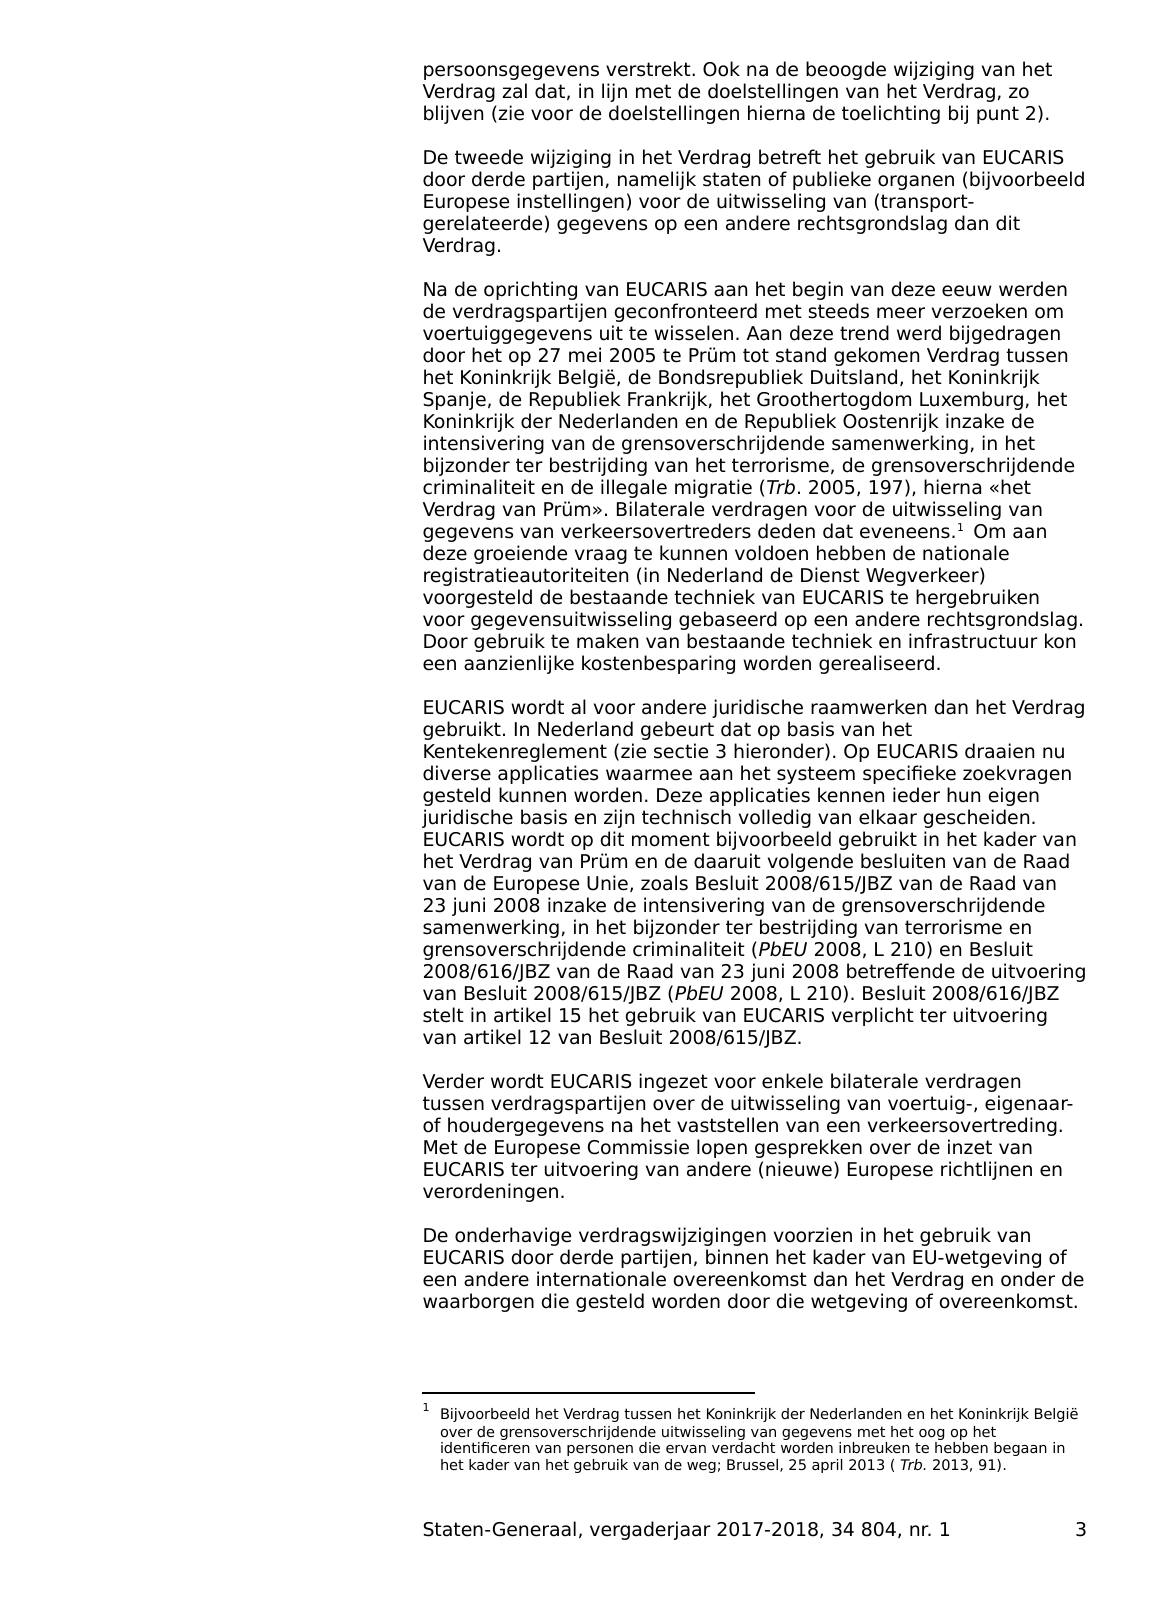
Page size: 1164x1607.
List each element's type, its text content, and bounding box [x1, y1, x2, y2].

text Bijvoorbeeld het Verdrag tussen het Koninkrijk der Nederlanden en het Koninkrijk België over de grensoverschrijdende uitwisseling van gegevens met het oog op het identificeren van personen die ervan verdacht worden inbreuken te hebben begaan in het kader van het gebruik van de weg; Brussel, 25 april 2013 ( Trb. 2013, 91). [422, 1402, 1087, 1474]
text EUCARIS wordt al voor andere juridische raamwerken dan het Verdrag gebruikt. In Nederland gebeurt dat op basis van het Kentekenreglement (zie sectie 3 hieronder). Op EUCARIS draaien nu diverse applicaties waarmee aan het systeem specifieke zoekvragen gesteld kunnen worden. Deze applicaties kennen ieder hun eigen juridische basis en zijn technisch volledig van elkaar gescheiden. EUCARIS wordt op dit moment bijvoorbeeld gebruikt in het kader van het Verdrag van Prüm en de daaruit volgende besluiten van de Raad van de Europese Unie, zoals Besluit 2008/615/JBZ van de Raad van 23 juni 2008 inzake de intensivering van de grensoverschrijdende samenwerking, in het bijzonder ter bestrijding van terrorisme en grensoverschrijdende criminaliteit (PbEU 2008, L 210) en Besluit 2008/616/JBZ van de Raad van 23 juni 2008 betreffende de uitvoering van Besluit 2008/615/JBZ (PbEU 2008, L 210). Besluit 2008/616/JBZ stelt in artikel 15 het gebruik van EUCARIS verplicht ter uitvoering van artikel 12 van Besluit 2008/615/JBZ. [422, 697, 1087, 1049]
text De onderhavige verdragswijzigingen voorzien in het gebruik van EUCARIS door derde partijen, binnen het kader van EU-wetgeving of een andere internationale overeenkomst dan het Verdrag en onder de waarborgen die gesteld worden door die wetgeving of overeenkomst. [422, 1225, 1087, 1313]
text Verder wordt EUCARIS ingezet voor enkele bilaterale verdragen tussen verdragspartijen over de uitwisseling van voertuig-, eigenaar- of houdergegevens na het vaststellen van een verkeersovertreding. Met de Europese Commissie lopen gesprekken over de inzet van EUCARIS ter uitvoering van andere (nieuwe) Europese richtlijnen en verordeningen. [422, 1071, 1087, 1203]
text Na de oprichting van EUCARIS aan het begin van deze eeuw werden de verdragspartijen geconfronteerd met steeds meer verzoeken om voertuiggegevens uit te wisselen. Aan deze trend werd bijgedragen door het op 27 mei 2005 te Prüm tot stand gekomen Verdrag tussen het Koninkrijk België, de Bondsrepubliek Duitsland, het Koninkrijk Spanje, de Republiek Frankrijk, het Groothertogdom Luxemburg, het Koninkrijk der Nederlanden en de Republiek Oostenrijk inzake de intensivering van de grensoverschrijdende samenwerking, in het bijzonder ter bestrijding van het terrorisme, de grensoverschrijdende criminaliteit en de illegale migratie (Trb. 2005, 197), hierna «het Verdrag van Prüm». Bilaterale verdragen voor de uitwisseling van gegevens van verkeersovertreders deden dat eveneens. Om aan deze groeiende vraag te kunnen voldoen hebben de nationale registratieautoriteiten (in Nederland de Dienst Wegverkeer) voorgesteld de bestaande techniek van EUCARIS te hergebruiken voor gegevensuitwisseling gebaseerd op een andere rechtsgrondslag. Door gebruik te maken van bestaande techniek en infrastructuur kon een aanzienlijke kostenbesparing worden gerealiseerd. [422, 279, 1087, 675]
text persoonsgegevens verstrekt. Ook na de beoogde wijziging van het Verdrag zal dat, in lijn met de doelstellingen van het Verdrag, zo blijven (zie voor de doelstellingen hierna de toelichting bij punt 2). [422, 59, 1087, 125]
text De tweede wijziging in het Verdrag betreft het gebruik van EUCARIS door derde partijen, namelijk staten of publieke organen (bijvoorbeeld Europese instellingen) voor de uitwisseling van (transport-gerelateerde) gegevens op een andere rechtsgrondslag dan dit Verdrag. [422, 147, 1087, 257]
